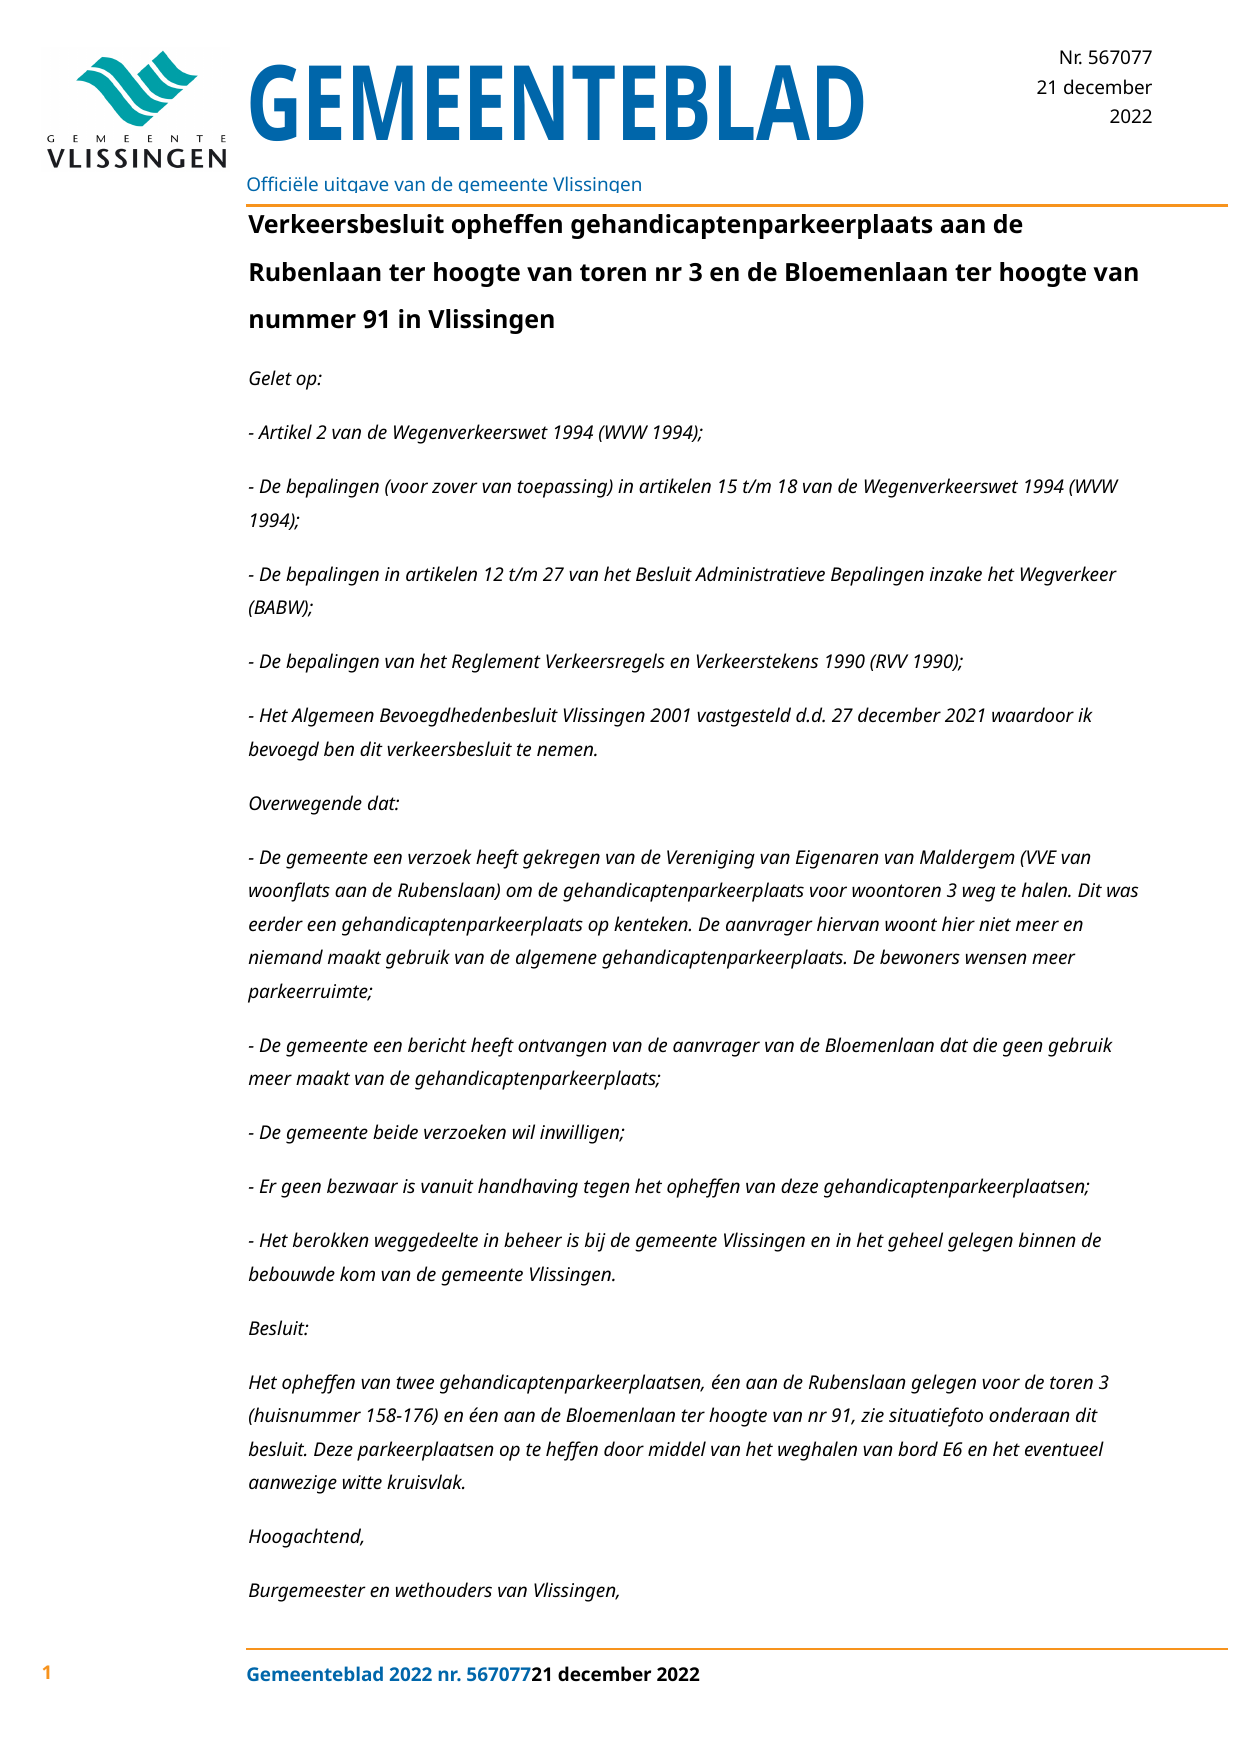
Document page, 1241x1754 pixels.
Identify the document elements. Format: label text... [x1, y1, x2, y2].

text Besluit: [248, 1315, 1152, 1341]
text - De gemeente een verzoek heeft gekregen van de Vereniging van Eigenaren van Maldergem (VVE van woonflats aan de Rubenslaan) om de gehandicaptenparkeerplaats voor woontoren 3 weg te halen. Dit was eerder een gehandicaptenparkeerplaats op kenteken. De aanvrager hiervan woont hier niet meer en niemand maakt gebruik van de algemene gehandicaptenparkeerplaats. De bewoners wensen meer parkeerruimte; [248, 844, 1152, 1004]
text - De gemeente een bericht heeft ontvangen van de aanvrager van de Bloemenlaan dat die geen gebruik meer maakt van de gehandicaptenparkeerplaats; [248, 1032, 1152, 1091]
text Verkeersbesluit opheffen gehandicaptenparkeerplaats aan de Rubenlaan ter hoogte van toren nr 3 en de Bloemenlaan ter hoogte van nummer 91 in Vlissingen [248, 207, 1152, 336]
picture [41, 47, 231, 172]
text - Artikel 2 van de Wegenverkeerswet 1994 (WVW 1994); [248, 419, 1152, 445]
text - De bepalingen in artikelen 12 t/m 27 van het Besluit Administratieve Bepalingen inzake het Wegverkeer (BABW); [248, 561, 1152, 620]
text - Het Algemeen Bevoegdhedenbesluit Vlissingen 2001 vastgesteld d.d. 27 december 2021 waardoor ik bevoegd ben dit verkeersbesluit te nemen. [248, 703, 1152, 762]
text Het opheffen van twee gehandicaptenparkeerplaatsen, éen aan de Rubenslaan gelegen voor de toren 3 (huisnummer 158-176) en éen aan de Bloemenlaan ter hoogte van nr 91, zie situatiefoto onderaan dit besluit. Deze parkeerplaatsen op te heffen door middel van het weghalen van bord E6 en het eventueel aanwezige witte kruisvlak. [248, 1369, 1152, 1495]
text - De bepalingen van het Reglement Verkeersregels en Verkeerstekens 1990 (RVV 1990); [248, 649, 1152, 674]
text Gelet op: [248, 366, 1152, 391]
text Hoogachtend, [248, 1524, 1152, 1549]
text - De bepalingen (voor zover van toepassing) in artikelen 15 t/m 18 van de Wegenverkeerswet 1994 (WVW 1994); [248, 474, 1152, 533]
text - De gemeente beide verzoeken wil inwilligen; [248, 1119, 1152, 1145]
text - Het berokken weggedeelte in beheer is bij de gemeente Vlissingen en in het geheel gelegen binnen de bebouwde kom van de gemeente Vlissingen. [248, 1228, 1152, 1287]
text Burgemeester en wethouders van Vlissingen, [248, 1578, 1152, 1603]
text Overwegende dat: [248, 790, 1152, 816]
text - Er geen bezwaar is vanuit handhaving tegen het opheffen van deze gehandicaptenparkeerplaatsen; [248, 1174, 1152, 1199]
